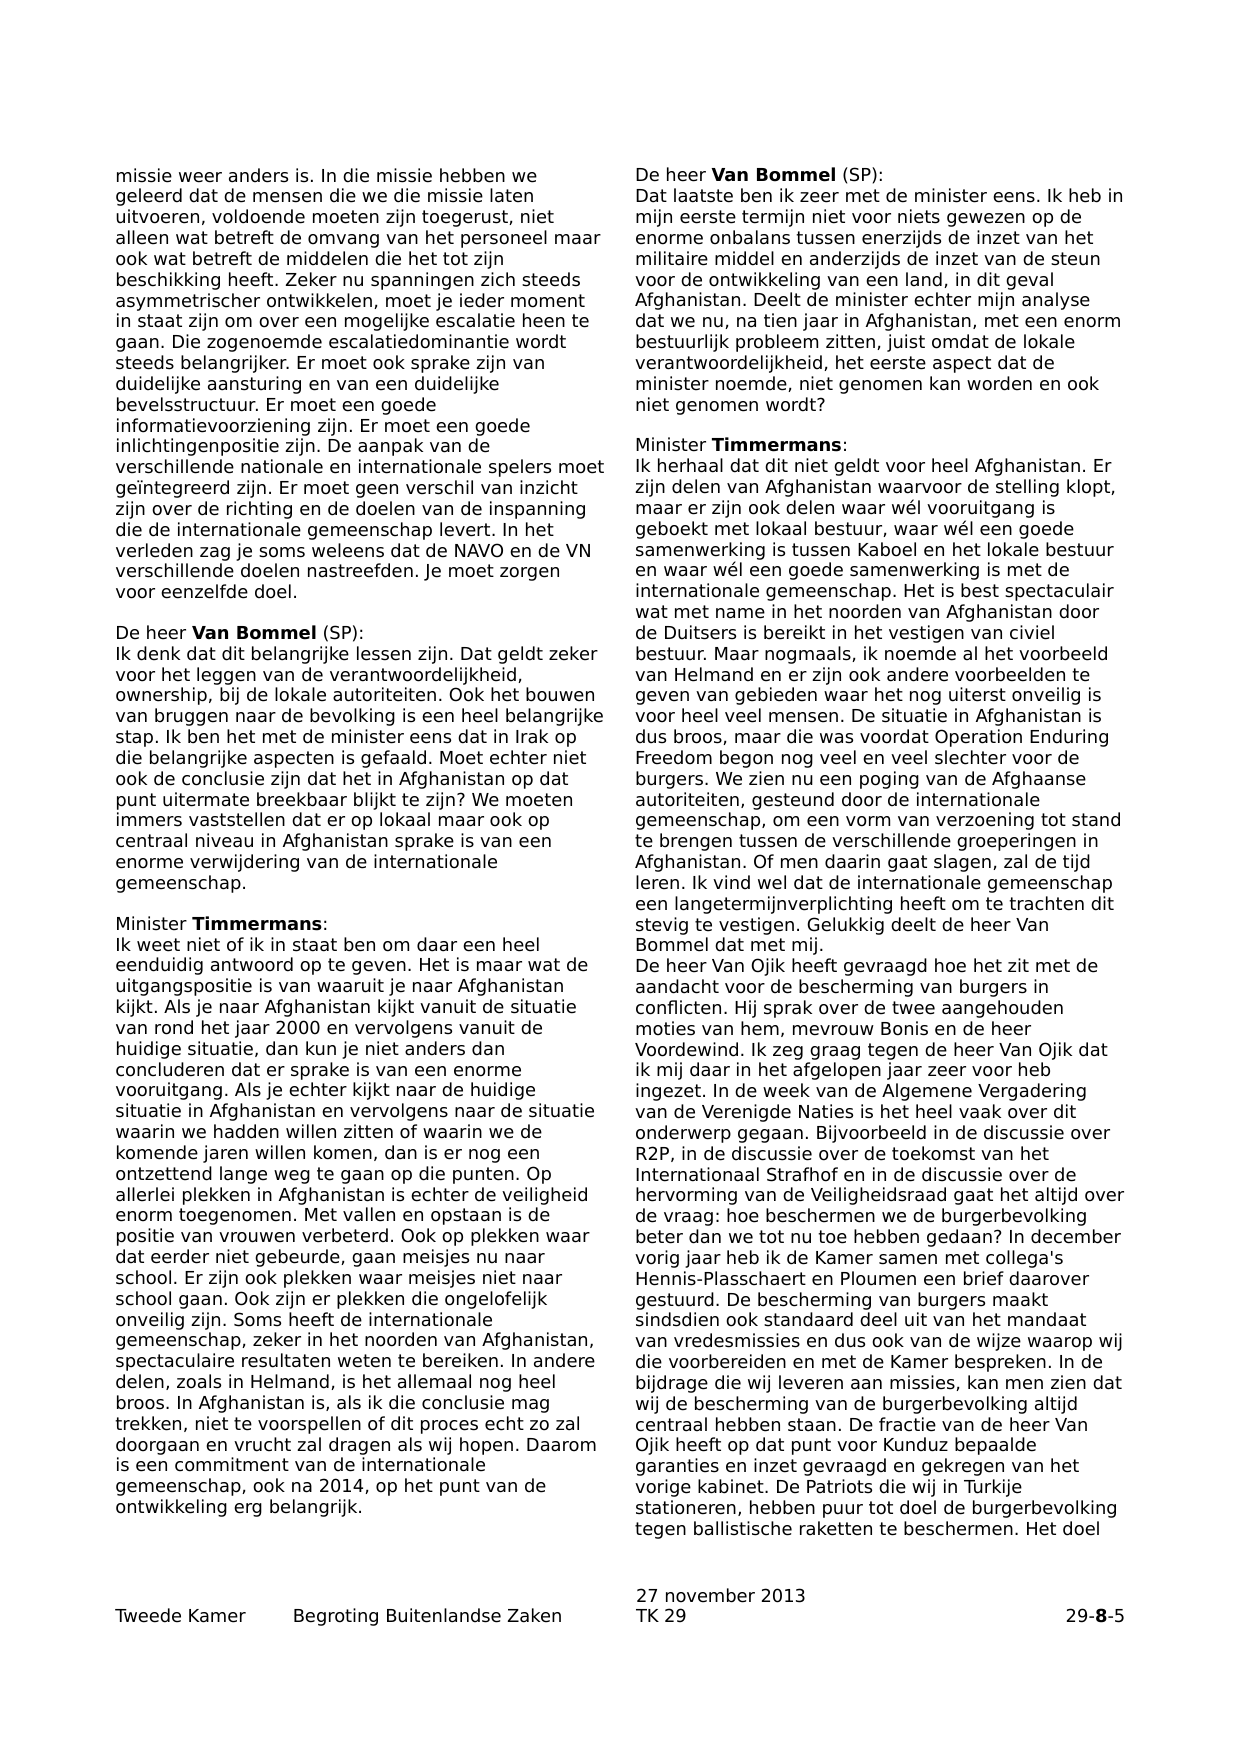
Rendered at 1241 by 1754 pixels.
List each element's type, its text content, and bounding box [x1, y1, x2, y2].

text Ik herhaal dat dit niet geldt voor heel Afghanistan. Er zijn delen van Afghanistan waarvoor de stelling klopt, maar er zijn ook delen waar wél vooruitgang is geboekt met lokaal bestuur, waar wél een goede samenwerking is tussen Kaboel en het lokale bestuur en waar wél een goede samenwerking is met de internationale gemeenschap. Het is best spectaculair wat met name in het noorden van Afghanistan door de Duitsers is bereikt in het vestigen van civiel bestuur. Maar nogmaals, ik noemde al het voorbeeld van Helmand en er zijn ook andere voorbeelden te geven van gebieden waar het nog uiterst onveilig is voor heel veel mensen. De situatie in Afghanistan is dus broos, maar die was voordat Operation Enduring Freedom begon nog veel en veel slechter voor de burgers. We zien nu een poging van de Afghaanse autoriteiten, gesteund door de internationale gemeenschap, om een vorm van verzoening tot stand te brengen tussen de verschillende groeperingen in Afghanistan. Of men daarin gaat slagen, zal de tijd leren. Ik vind wel dat de internationale gemeenschap een langetermijnverplichting heeft om te trachten dit stevig te vestigen. Gelukkig deelt de heer Van Bommel dat met mij. [635, 456, 1125, 956]
text Ik denk dat dit belangrijke lessen zijn. Dat geldt zeker voor het leggen van de verantwoordelijkheid, ownership, bij de lokale autoriteiten. Ook het bouwen van bruggen naar de bevolking is een heel belangrijke stap. Ik ben het met de minister eens dat in Irak op die belangrijke aspecten is gefaald. Moet echter niet ook de conclusie zijn dat het in Afghanistan op dat punt uitermate breekbaar blijkt te zijn? We moeten immers vaststellen dat er op lokaal maar ook op centraal niveau in Afghanistan sprake is van een enorme verwijdering van de internationale gemeenschap. [115, 643, 605, 893]
text De heer Van Bommel (SP): [635, 165, 1125, 186]
text De heer Van Bommel (SP): [115, 623, 605, 643]
text Minister Timmermans: [635, 435, 1125, 456]
text Ik weet niet of ik in staat ben om daar een heel eenduidig antwoord op te geven. Het is maar wat de uitgangspositie is van waaruit je naar Afghanistan kijkt. Als je naar Afghanistan kijkt vanuit de situatie van rond het jaar 2000 en vervolgens vanuit de huidige situatie, dan kun je niet anders dan concluderen dat er sprake is van een enorme vooruitgang. Als je echter kijkt naar de huidige situatie in Afghanistan en vervolgens naar de situatie waarin we hadden willen zitten of waarin we de komende jaren willen komen, dan is er nog een ontzettend lange weg te gaan op die punten. Op allerlei plekken in Afghanistan is echter de veiligheid enorm toegenomen. Met vallen en opstaan is de positie van vrouwen verbeterd. Ook op plekken waar dat eerder niet gebeurde, gaan meisjes nu naar school. Er zijn ook plekken waar meisjes niet naar school gaan. Ook zijn er plekken die ongelofelijk onveilig zijn. Soms heeft de internationale gemeenschap, zeker in het noorden van Afghanistan, spectaculaire resultaten weten te bereiken. In andere delen, zoals in Helmand, is het allemaal nog heel broos. In Afghanistan is, als ik die conclusie mag trekken, niet te voorspellen of dit proces echt zo zal doorgaan en vrucht zal dragen als wij hopen. Daarom is een commitment van de internationale gemeenschap, ook na 2014, op het punt van de ontwikkeling erg belangrijk. [115, 934, 605, 1518]
text missie weer anders is. In die missie hebben we geleerd dat de mensen die we die missie laten uitvoeren, voldoende moeten zijn toegerust, niet alleen wat betreft de omvang van het personeel maar ook wat betreft de middelen die het tot zijn beschikking heeft. Zeker nu spanningen zich steeds asymmetrischer ontwikkelen, moet je ieder moment in staat zijn om over een mogelijke escalatie heen te gaan. Die zogenoemde escalatiedominantie wordt steeds belangrijker. Er moet ook sprake zijn van duidelijke aansturing en van een duidelijke bevelsstructuur. Er moet een goede informatievoorziening zijn. Er moet een goede inlichtingenpositie zijn. De aanpak van de verschillende nationale en internationale spelers moet geïntegreerd zijn. Er moet geen verschil van inzicht zijn over de richting en de doelen van de inspanning die de internationale gemeenschap levert. In het verleden zag je soms weleens dat de NAVO en de VN verschillende doelen nastreefden. Je moet zorgen voor eenzelfde doel. [115, 165, 605, 603]
text Dat laatste ben ik zeer met de minister eens. Ik heb in mijn eerste termijn niet voor niets gewezen op de enorme onbalans tussen enerzijds de inzet van het militaire middel en anderzijds de inzet van de steun voor de ontwikkeling van een land, in dit geval Afghanistan. Deelt de minister echter mijn analyse dat we nu, na tien jaar in Afghanistan, met een enorm bestuurlijk probleem zitten, juist omdat de lokale verantwoordelijkheid, het eerste aspect dat de minister noemde, niet genomen kan worden en ook niet genomen wordt? [635, 186, 1125, 415]
text Minister Timmermans: [115, 913, 605, 934]
text De heer Van Ojik heeft gevraagd hoe het zit met de aandacht voor de bescherming van burgers in conflicten. Hij sprak over de twee aangehouden moties van hem, mevrouw Bonis en de heer Voordewind. Ik zeg graag tegen de heer Van Ojik dat ik mij daar in het afgelopen jaar zeer voor heb ingezet. In de week van de Algemene Vergadering van de Verenigde Naties is het heel vaak over dit onderwerp gegaan. Bijvoorbeeld in de discussie over R2P, in de discussie over de toekomst van het Internationaal Strafhof en in de discussie over de hervorming van de Veiligheidsraad gaat het altijd over de vraag: hoe beschermen we de burgerbevolking beter dan we tot nu toe hebben gedaan? In december vorig jaar heb ik de Kamer samen met collega's Hennis-Plasschaert en Ploumen een brief daarover gestuurd. De bescherming van burgers maakt sindsdien ook standaard deel uit van het mandaat van vredesmissies en dus ook van de wijze waarop wij die voorbereiden en met de Kamer bespreken. In de bijdrage die wij leveren aan missies, kan men zien dat wij de bescherming van de burgerbevolking altijd centraal hebben staan. De fractie van de heer Van Ojik heeft op dat punt voor Kunduz bepaalde garanties en inzet gevraagd en gekregen van het vorige kabinet. De Patriots die wij in Turkije stationeren, hebben puur tot doel de burgerbevolking tegen ballistische raketten te beschermen. Het doel [635, 956, 1125, 1539]
